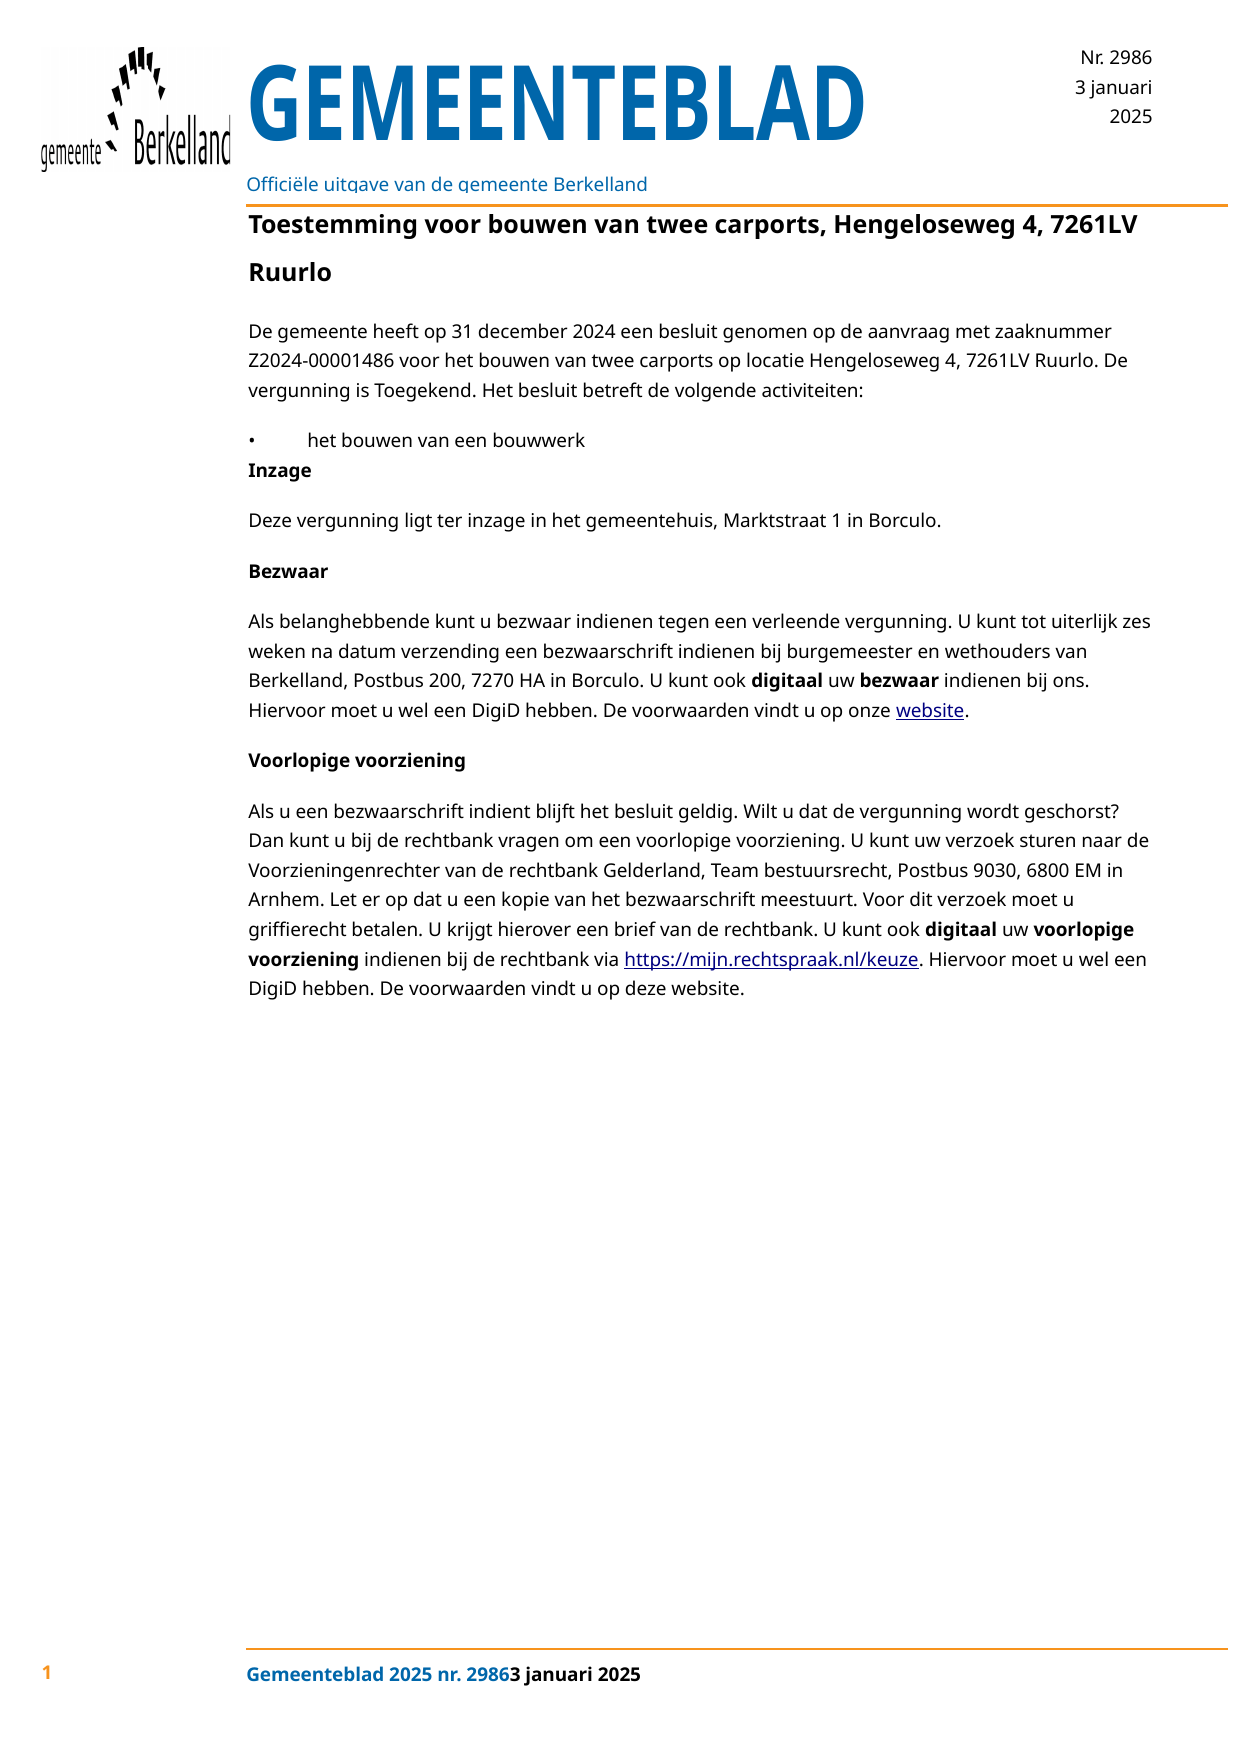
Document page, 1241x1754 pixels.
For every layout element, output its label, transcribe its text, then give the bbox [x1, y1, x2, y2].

text Als belanghebbende kunt u bezwaar indienen tegen een verleende vergunning. U kunt tot uiterlijk zes weken na datum verzending een bezwaarschrift indienen bij burgemeester en wethouders van Berkelland, Postbus 200, 7270 HA in Borculo. U kunt ook digitaal uw bezwaar indienen bij ons. Hiervoor moet u wel een DigiD hebben. De voorwaarden vindt u op onze website. [248, 608, 1152, 723]
text Voorlopige voorziening [248, 747, 1152, 773]
text Inzage [248, 457, 1152, 483]
picture [41, 47, 231, 172]
text Als u een bezwaarschrift indient blijft het besluit geldig. Wilt u dat de vergunning wordt geschorst? Dan kunt u bij de rechtbank vragen om een voorlopige voorziening. U kunt uw verzoek sturen naar de Voorzieningenrechter van de rechtbank Gelderland, Team bestuursrecht, Postbus 9030, 6800 EM in Arnhem. Let er op dat u een kopie van het bezwaarschrift meestuurt. Voor dit verzoek moet u griffierecht betalen. U krijgt hierover een brief van de rechtbank. U kunt ook digitaal uw voorlopige voorziening indienen bij de rechtbank via https://mijn.rechtspraak.nl/keuze. Hiervoor moet u wel een DigiD hebben. De voorwaarden vindt u op deze website. [248, 798, 1152, 1001]
text De gemeente heeft op 31 december 2024 een besluit genomen op de aanvraag met zaaknummer Z2024-00001486 voor het bouwen van twee carports op locatie Hengeloseweg 4, 7261LV Ruurlo. De vergunning is Toegekend. Het besluit betreft de volgende activiteiten: [248, 318, 1152, 403]
list het bouwen van een bouwwerk [248, 427, 1152, 453]
text Toestemming voor bouwen van twee carports, Hengeloseweg 4, 7261LV Ruurlo [248, 207, 1152, 288]
text Bezwaar [248, 558, 1152, 584]
text Deze vergunning ligt ter inzage in het gemeentehuis, Marktstraat 1 in Borculo. [248, 507, 1152, 533]
